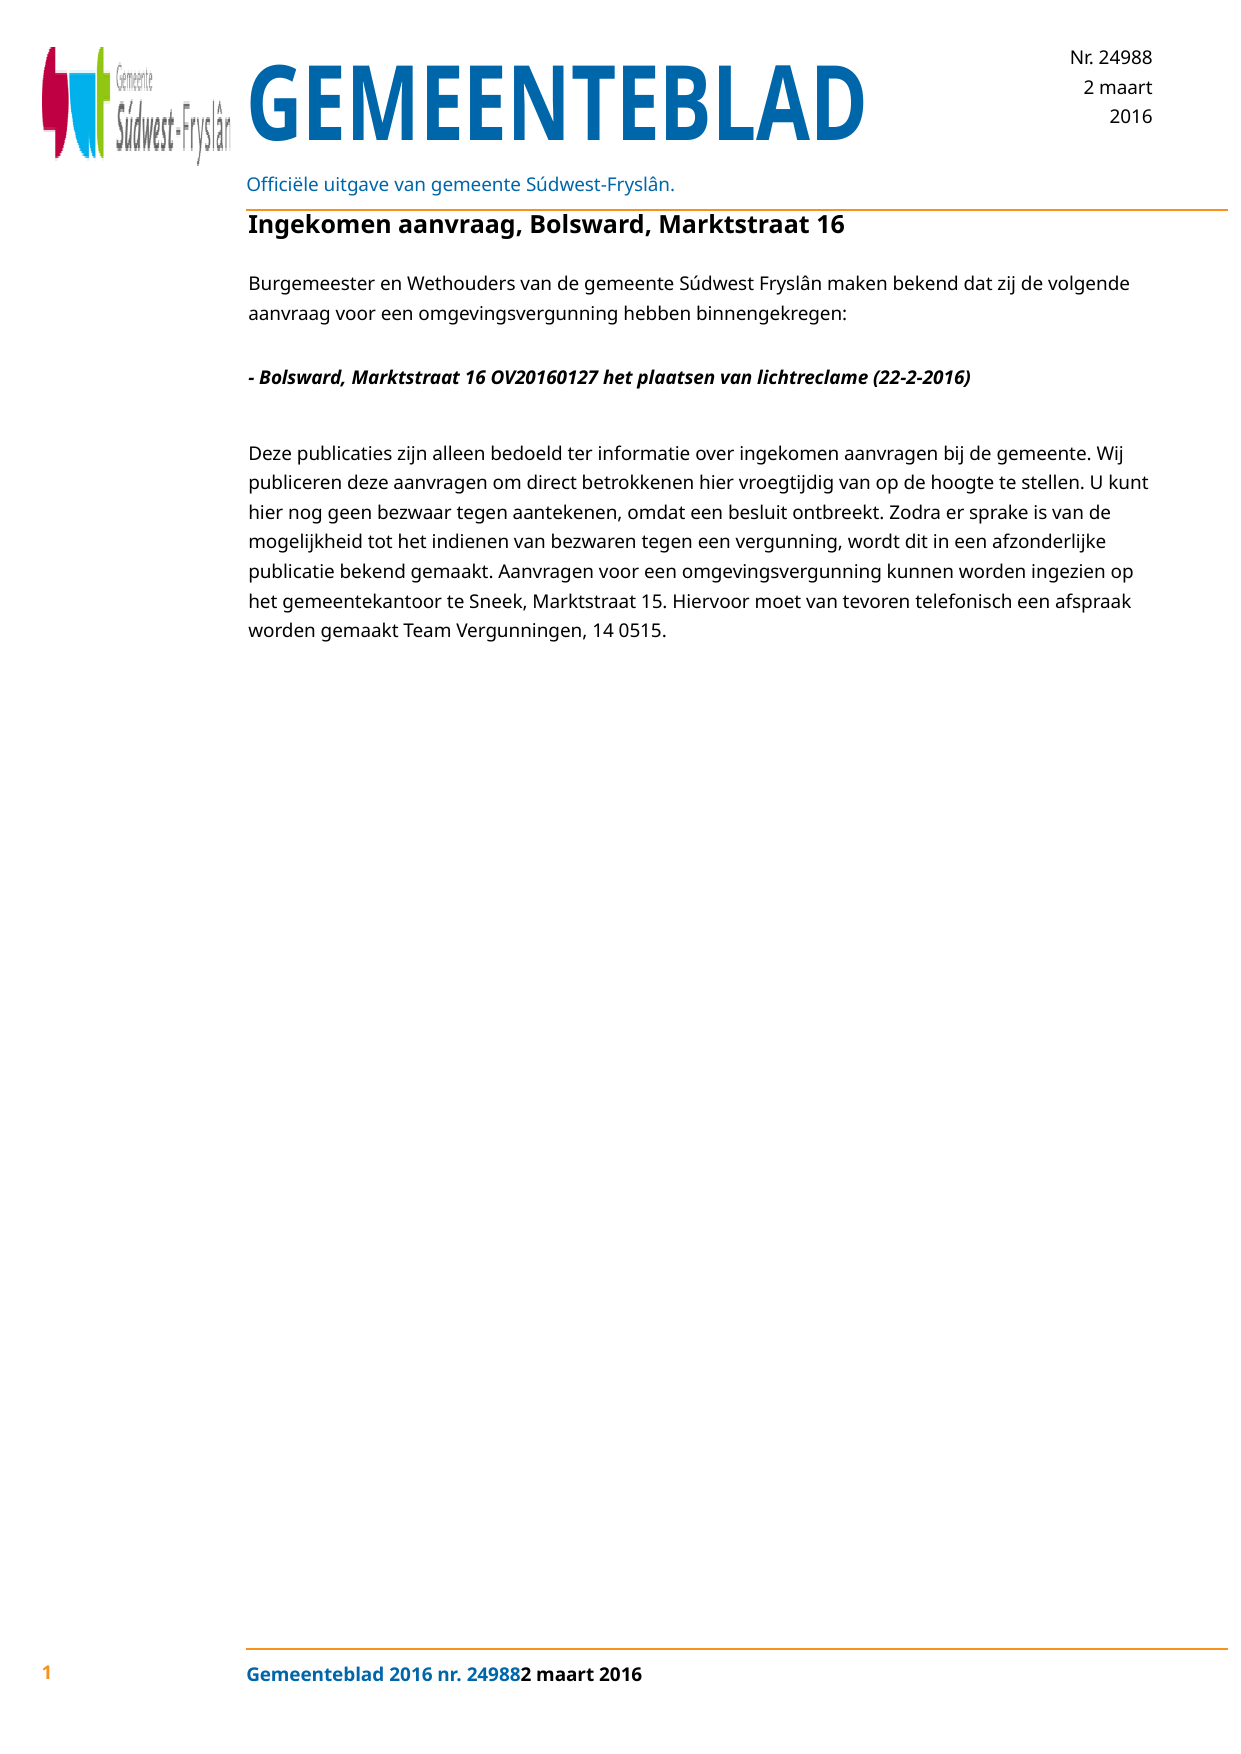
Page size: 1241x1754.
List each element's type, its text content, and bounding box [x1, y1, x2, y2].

text - Bolsward, Marktstraat 16 OV20160127 het plaatsen van lichtreclame (22-2-2016) [248, 364, 1152, 389]
picture [41, 47, 231, 172]
text Burgemeester en Wethouders van de gemeente Súdwest Fryslân maken bekend dat zij de volgende aanvraag voor een omgevingsvergunning hebben binnengekregen: [248, 270, 1152, 326]
text Ingekomen aanvraag, Bolsward, Marktstraat 16 [248, 211, 1152, 241]
text Deze publicaties zijn alleen bedoeld ter informatie over ingekomen aanvragen bij de gemeente. Wij publiceren deze aanvragen om direct betrokkenen hier vroegtijdig van op de hoogte te stellen. U kunt hier nog geen bezwaar tegen aantekenen, omdat een besluit ontbreekt. Zodra er sprake is van de mogelijkheid tot het indienen van bezwaren tegen een vergunning, wordt dit in een afzonderlijke publicatie bekend gemaakt. Aanvragen voor een omgevingsvergunning kunnen worden ingezien op het gemeentekantoor te Sneek, Marktstraat 15. Hiervoor moet van tevoren telefonisch een afspraak worden gemaakt Team Vergunningen, 14 0515. [248, 440, 1152, 643]
